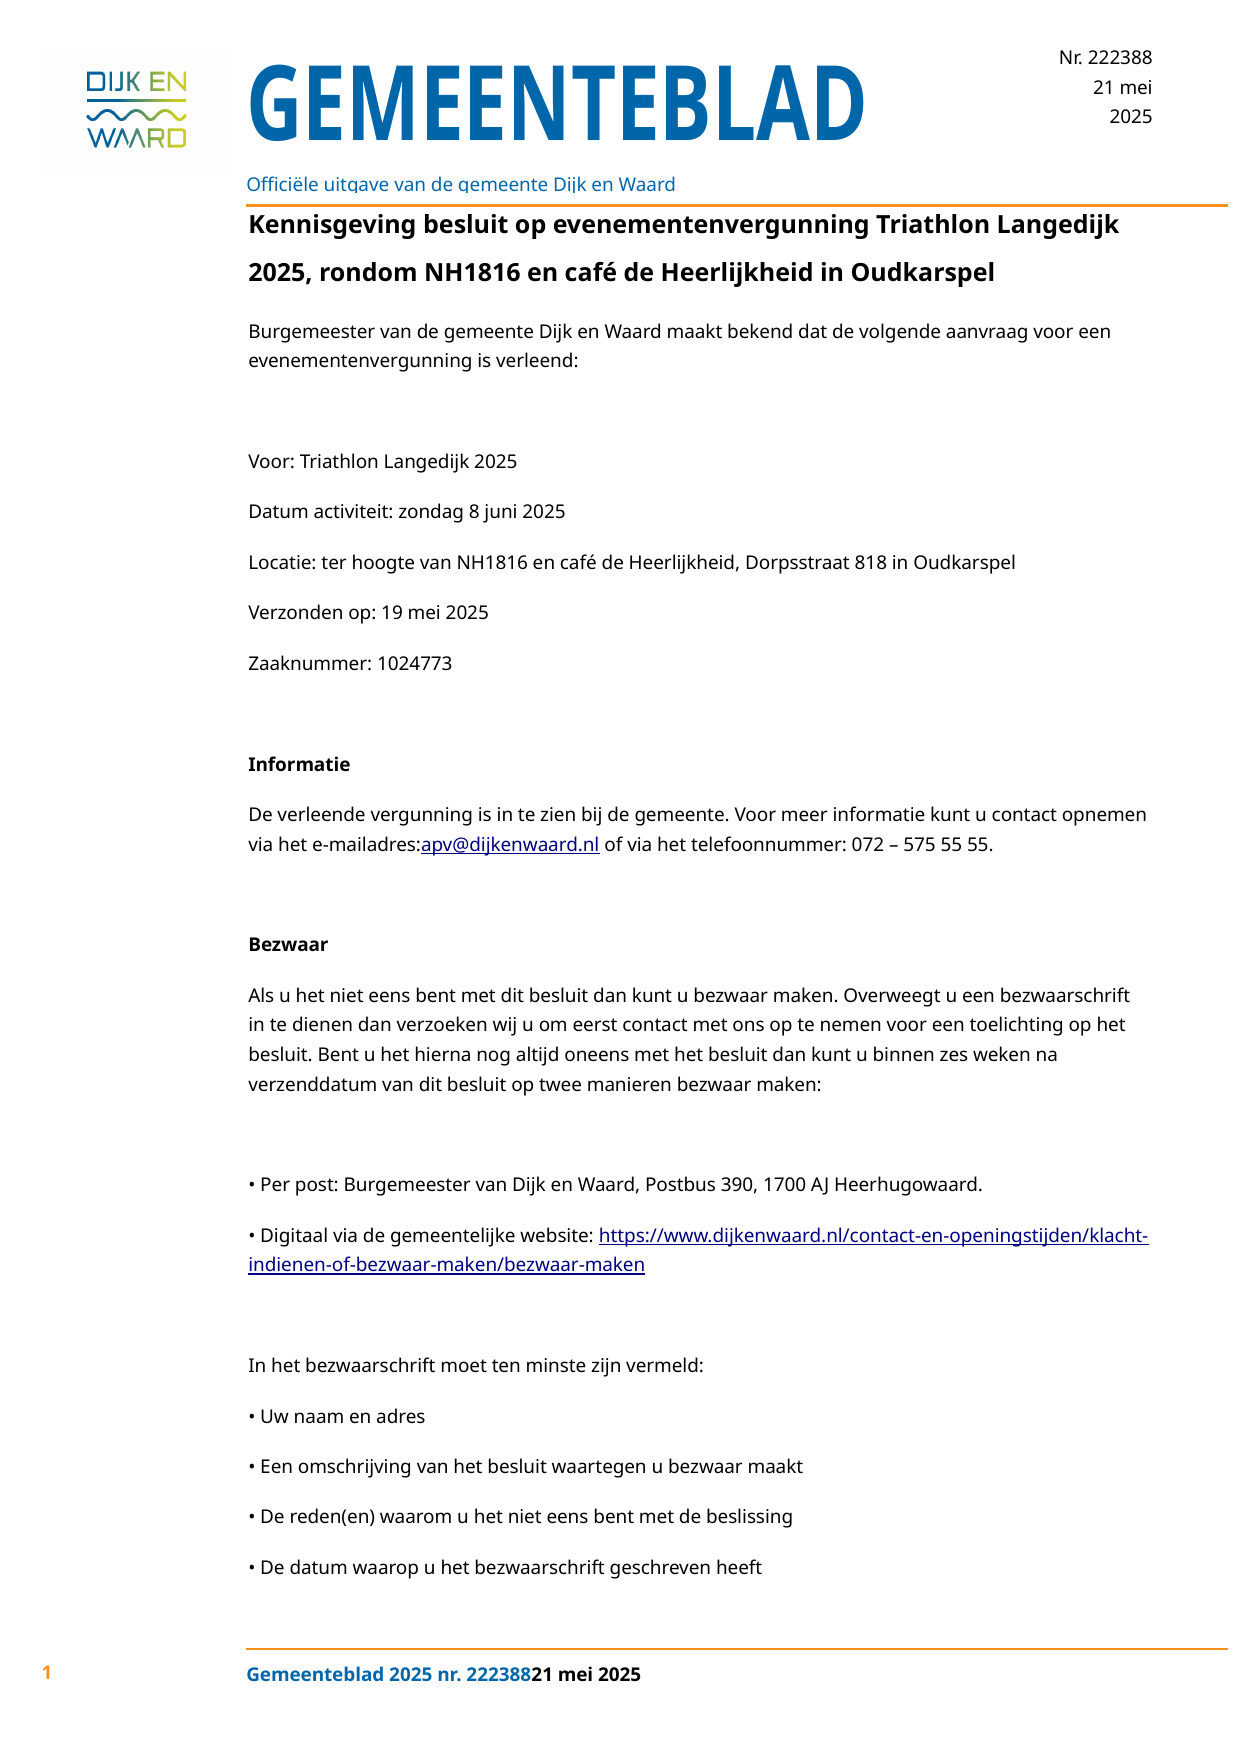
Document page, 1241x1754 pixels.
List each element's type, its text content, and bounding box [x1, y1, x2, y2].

text Zaaknummer: 1024773 [248, 650, 1152, 676]
text De verleende vergunning is in te zien bij de gemeente. Voor meer informatie kunt u contact opnemen via het e-mailadres:apv@dijkenwaard.nl of via het telefoonnummer: 072 – 575 55 55. [248, 801, 1152, 857]
text Locatie: ter hoogte van NH1816 en café de Heerlijkheid, Dorpsstraat 818 in Oudkarspel [248, 549, 1152, 575]
text • Een omschrijving van het besluit waartegen u bezwaar maakt [248, 1453, 1152, 1479]
text • Uw naam en adres [248, 1403, 1152, 1429]
text • De datum waarop u het bezwaarschrift geschreven heeft [248, 1554, 1152, 1580]
text Burgemeester van de gemeente Dijk en Waard maakt bekend dat de volgende aanvraag voor een evenementenvergunning is verleend: [248, 318, 1152, 373]
text Voor: Triathlon Langedijk 2025 [248, 448, 1152, 474]
text Bezwaar [248, 932, 1152, 957]
picture [41, 47, 231, 172]
text • De reden(en) waarom u het niet eens bent met de beslissing [248, 1504, 1152, 1529]
text Verzonden op: 19 mei 2025 [248, 599, 1152, 625]
text Als u het niet eens bent met dit besluit dan kunt u bezwaar maken. Overweegt u een bezwaarschrift in te dienen dan verzoeken wij u om eerst contact met ons op te nemen voor een toelichting op het besluit. Bent u het hierna nog altijd oneens met het besluit dan kunt u binnen zes weken na verzenddatum van dit besluit op twee manieren bezwaar maken: [248, 982, 1152, 1097]
text Datum activiteit: zondag 8 juni 2025 [248, 499, 1152, 524]
text Kennisgeving besluit op evenementenvergunning Triathlon Langedijk 2025, rondom NH1816 en café de Heerlijkheid in Oudkarspel [248, 207, 1152, 288]
text • Digitaal via de gemeentelijke website: https://www.dijkenwaard.nl/contact-en-openingstijden/klacht-indienen-of-bezwaar-maken/bezwaar-maken [248, 1222, 1152, 1277]
text In het bezwaarschrift moet ten minste zijn vermeld: [248, 1352, 1152, 1378]
text • Per post: Burgemeester van Dijk en Waard, Postbus 390, 1700 AJ Heerhugowaard. [248, 1172, 1152, 1197]
text Informatie [248, 751, 1152, 777]
